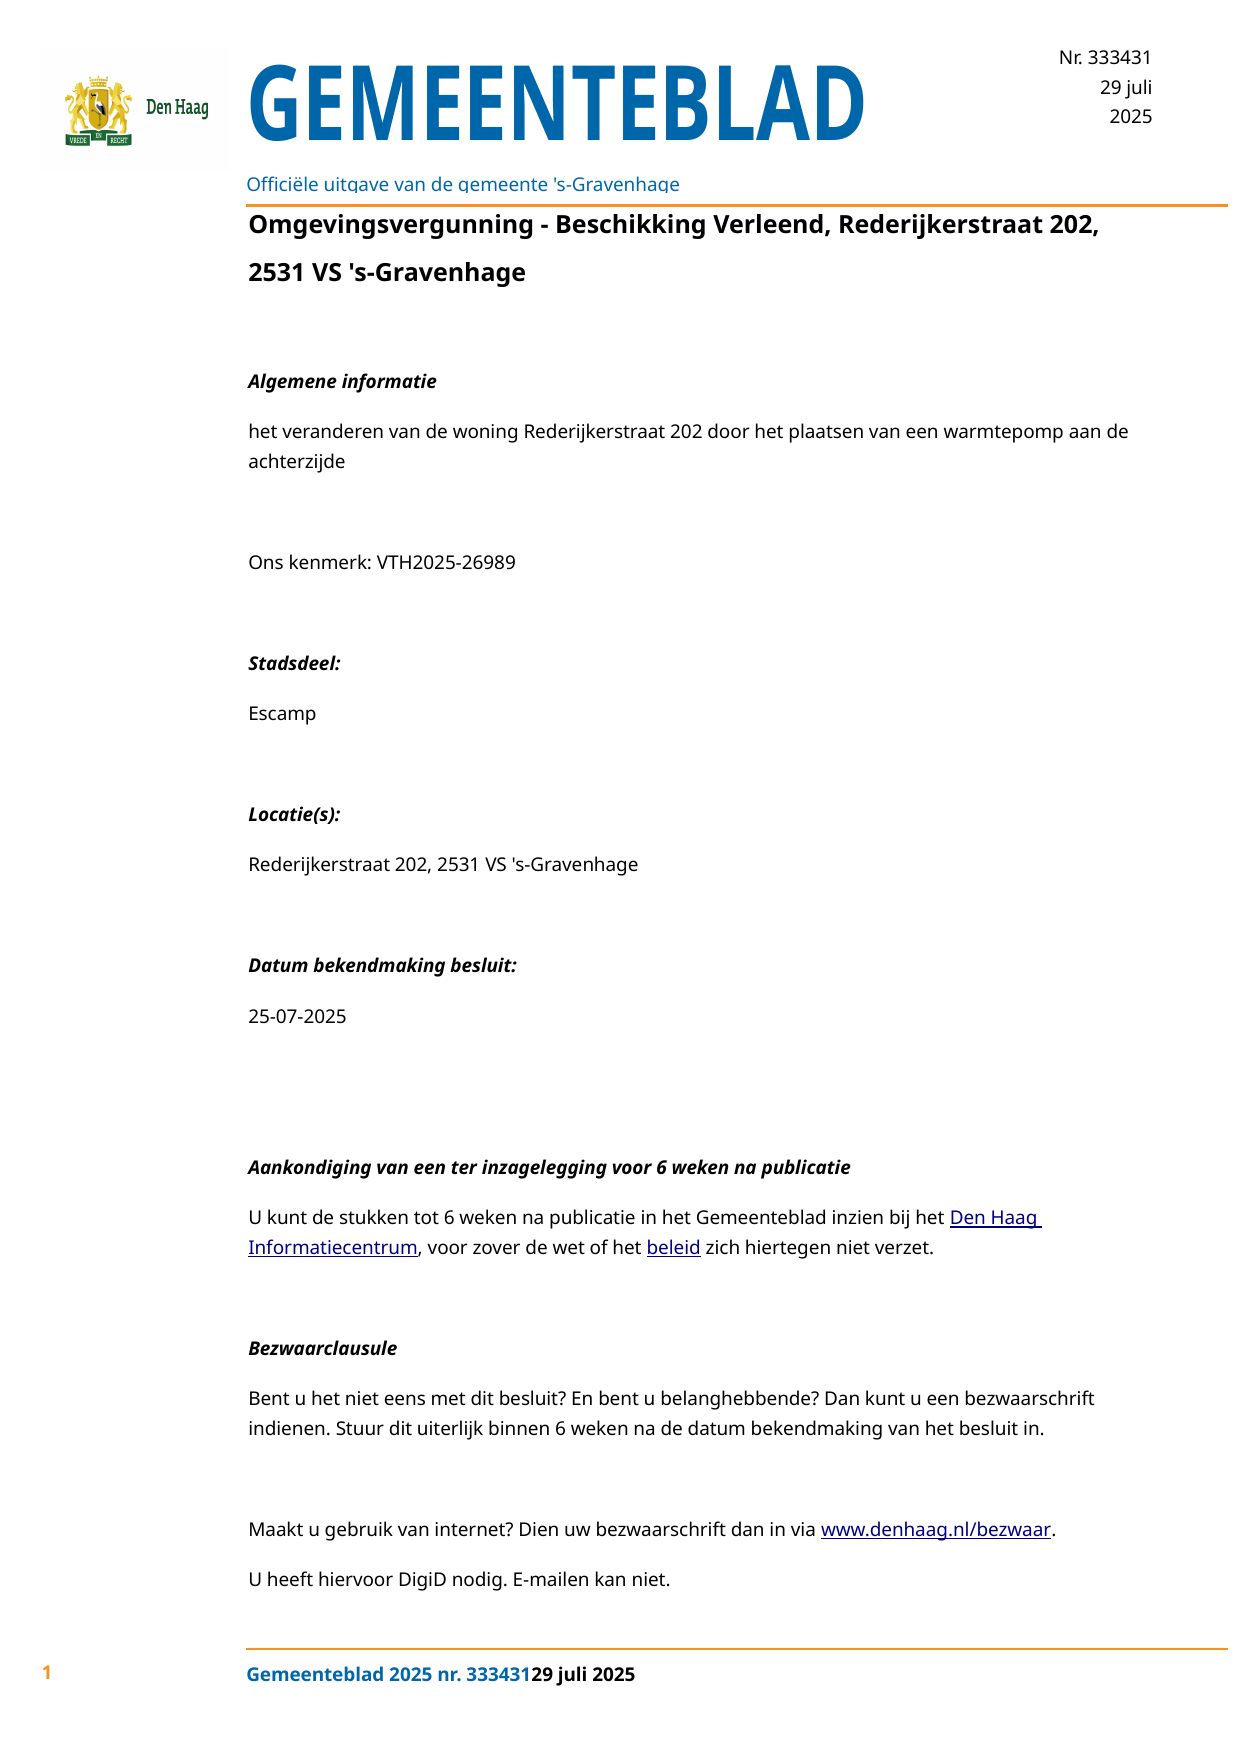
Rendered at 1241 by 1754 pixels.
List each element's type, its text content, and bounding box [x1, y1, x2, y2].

text Algemene informatie [248, 368, 1152, 394]
text Omgevingsvergunning - Beschikking Verleend, Rederijkerstraat 202, 2531 VS 's-Gravenhage [248, 207, 1152, 288]
picture [41, 47, 231, 172]
text Rederijkerstraat 202, 2531 VS 's-Gravenhage [248, 852, 1152, 877]
text Ons kenmerk: VTH2025-26989 [248, 549, 1152, 575]
text 25-07-2025 [248, 1003, 1152, 1029]
text Locatie(s): [248, 801, 1152, 827]
text Stadsdeel: [248, 650, 1152, 676]
text Bezwaarclausule [248, 1335, 1152, 1361]
text Escamp [248, 700, 1152, 726]
text Maakt u gebruik van internet? Dien uw bezwaarschrift dan in via www.denhaag.nl/bezwaar. [248, 1516, 1152, 1542]
text Aankondiging van een ter inzagelegging voor 6 weken na publicatie [248, 1154, 1152, 1180]
text U heeft hiervoor DigiD nodig. E-mailen kan niet. [248, 1566, 1152, 1592]
text het veranderen van de woning Rederijkerstraat 202 door het plaatsen van een warmtepomp aan de achterzijde [248, 419, 1152, 474]
text Bent u het niet eens met dit besluit? En bent u belanghebbende? Dan kunt u een bezwaarschrift indienen. Stuur dit uiterlijk binnen 6 weken na de datum bekendmaking van het besluit in. [248, 1385, 1152, 1441]
text Datum bekendmaking besluit: [248, 952, 1152, 978]
text U kunt de stukken tot 6 weken na publicatie in het Gemeenteblad inzien bij het Den Haag Informatiecentrum, voor zover de wet of het beleid zich hiertegen niet verzet. [248, 1204, 1152, 1260]
